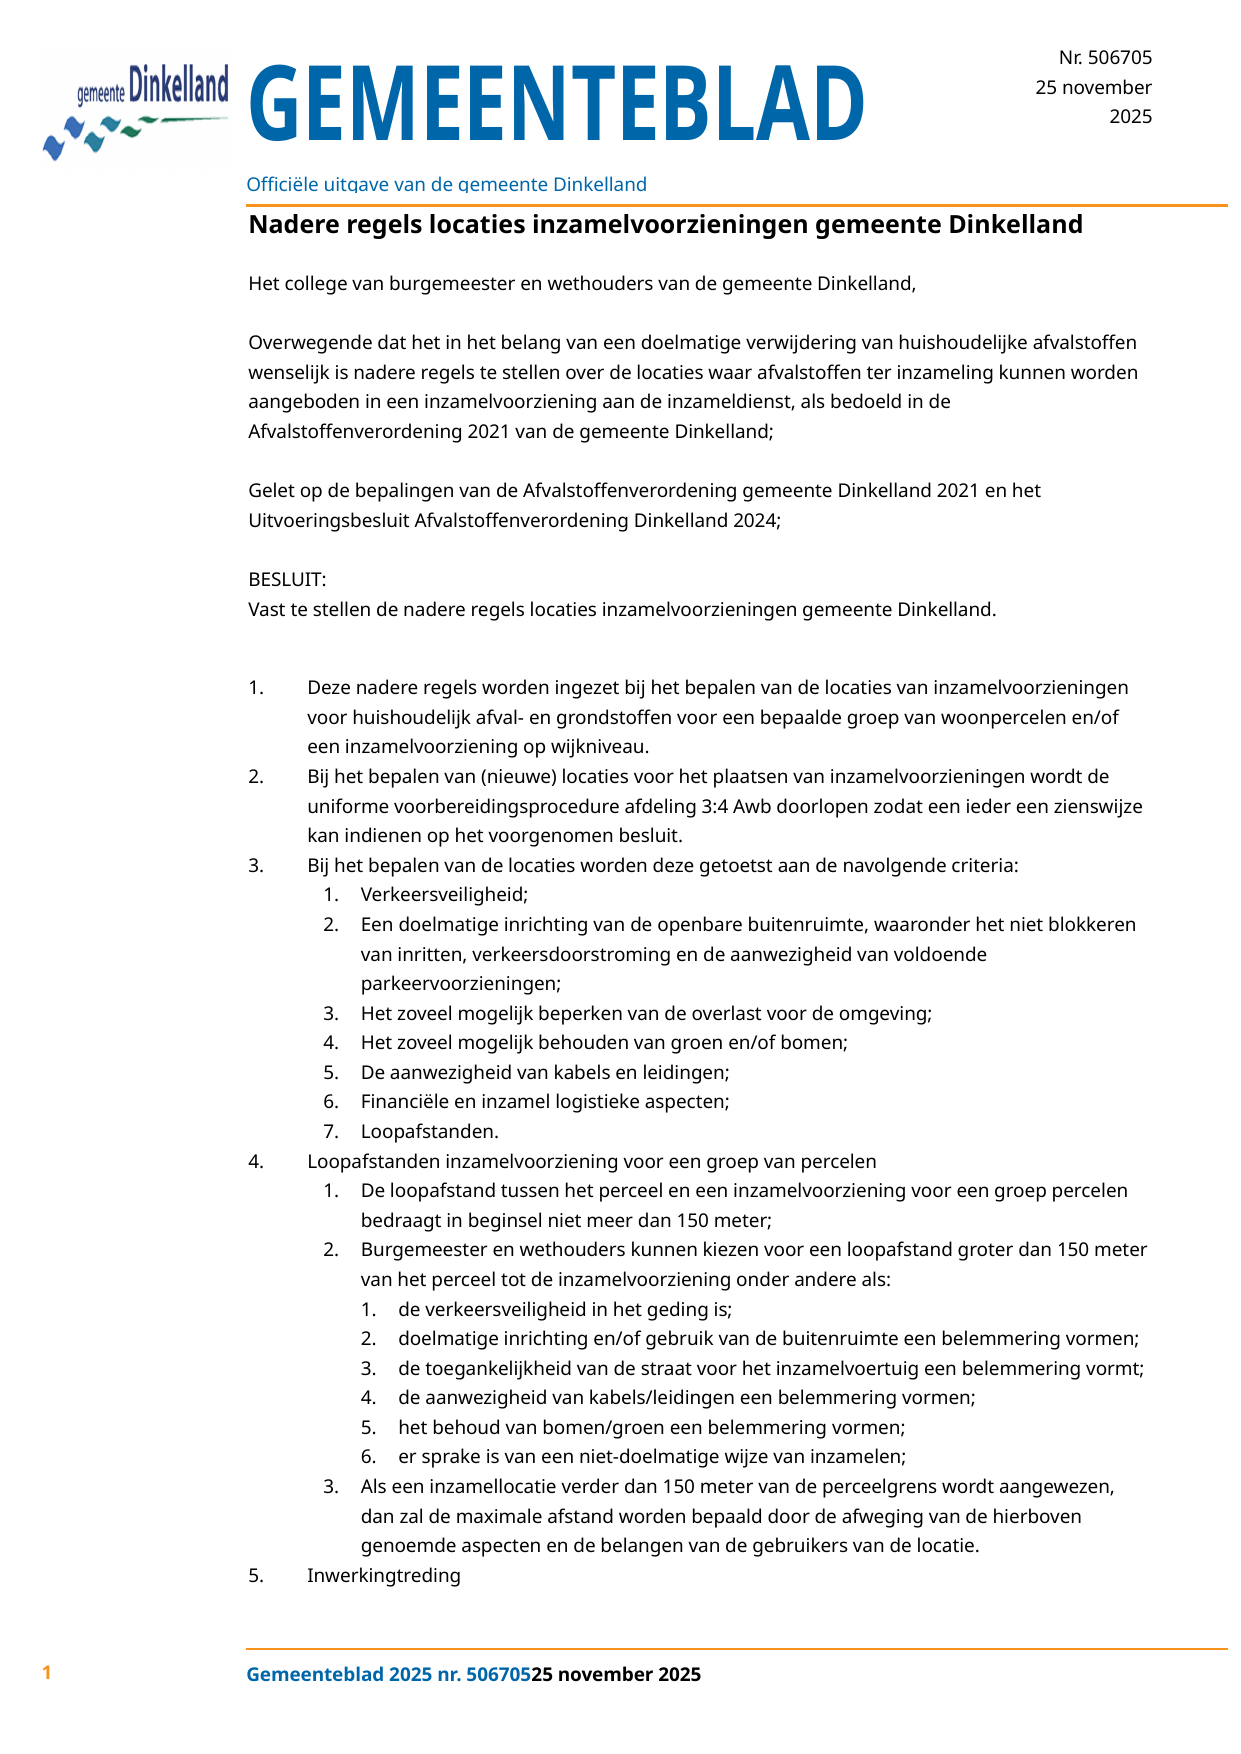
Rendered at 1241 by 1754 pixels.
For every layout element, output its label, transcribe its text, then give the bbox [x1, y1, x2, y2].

text Overwegende dat het in het belang van een doelmatige verwijdering van huishoudelijke afvalstoffen wenselijk is nadere regels te stellen over de locaties waar afvalstoffen ter inzameling kunnen worden aangeboden in een inzamelvoorziening aan de inzameldienst, als bedoeld in de Afvalstoffenverordening 2021 van de gemeente Dinkelland; [248, 329, 1152, 444]
list De loopafstand tussen het perceel en een inzamelvoorziening voor een groep percelen bedraagt in beginsel niet meer dan 150 meter; [323, 1177, 1152, 1233]
list er sprake is van een niet-doelmatige wijze van inzamelen; [361, 1444, 1152, 1469]
list doelmatige inrichting en/of gebruik van de buitenruimte een belemmering vormen; [361, 1325, 1152, 1351]
list de verkeersveiligheid in het geding is; [361, 1296, 1152, 1322]
list Als een inzamellocatie verder dan 150 meter van de perceelgrens wordt aangewezen, dan zal de maximale afstand worden bepaald door de afweging van de hierboven genoemde aspecten en de belangen van de gebruikers van de locatie. [323, 1473, 1152, 1558]
list Een doelmatige inrichting van de openbare buitenruimte, waaronder het niet blokkeren van inritten, verkeersdoorstroming en de aanwezigheid van voldoende parkeervoorzieningen; [323, 911, 1152, 996]
list De aanwezigheid van kabels en leidingen; [323, 1059, 1152, 1085]
list Deze nadere regels worden ingezet bij het bepalen van de locaties van inzamelvoorzieningen voor huishoudelijk afval- en grondstoffen voor een bepaalde groep van woonpercelen en/of een inzamelvoorziening op wijkniveau. [248, 674, 1152, 759]
list de aanwezigheid van kabels/leidingen een belemmering vormen; [361, 1384, 1152, 1410]
list Loopafstanden. [323, 1118, 1152, 1144]
list Loopafstanden inzamelvoorziening voor een groep van percelen [248, 1148, 1152, 1174]
text Gelet op de bepalingen van de Afvalstoffenverordening gemeente Dinkelland 2021 en het [248, 477, 1152, 503]
text BESLUIT: [248, 566, 1152, 592]
list het behoud van bomen/groen een belemmering vormen; [361, 1414, 1152, 1440]
list Het zoveel mogelijk beperken van de overlast voor de omgeving; [323, 1000, 1152, 1026]
text Het college van burgemeester en wethouders van de gemeente Dinkelland, [248, 270, 1152, 296]
list Bij het bepalen van (nieuwe) locaties voor het plaatsen van inzamelvoorzieningen wordt de uniforme voorbereidingsprocedure afdeling 3:4 Awb doorlopen zodat een ieder een zienswijze kan indienen op het voorgenomen besluit. [248, 763, 1152, 848]
list de toegankelijkheid van de straat voor het inzamelvoertuig een belemmering vormt; [361, 1355, 1152, 1381]
text Vast te stellen de nadere regels locaties inzamelvoorzieningen gemeente Dinkelland. [248, 596, 1152, 621]
list Verkeersveiligheid; [323, 882, 1152, 907]
list Bij het bepalen van de locaties worden deze getoetst aan de navolgende criteria: [248, 852, 1152, 878]
list Financiële en inzamel logistieke aspecten; [323, 1089, 1152, 1114]
list Het zoveel mogelijk behouden van groen en/of bomen; [323, 1029, 1152, 1055]
picture [41, 47, 231, 172]
text Nadere regels locaties inzamelvoorzieningen gemeente Dinkelland [248, 207, 1152, 241]
list Burgemeester en wethouders kunnen kiezen voor een loopafstand groter dan 150 meter van het perceel tot de inzamelvoorziening onder andere als: [323, 1237, 1152, 1292]
text Uitvoeringsbesluit Afvalstoffenverordening Dinkelland 2024; [248, 507, 1152, 533]
list Inwerkingtreding [248, 1562, 1152, 1588]
